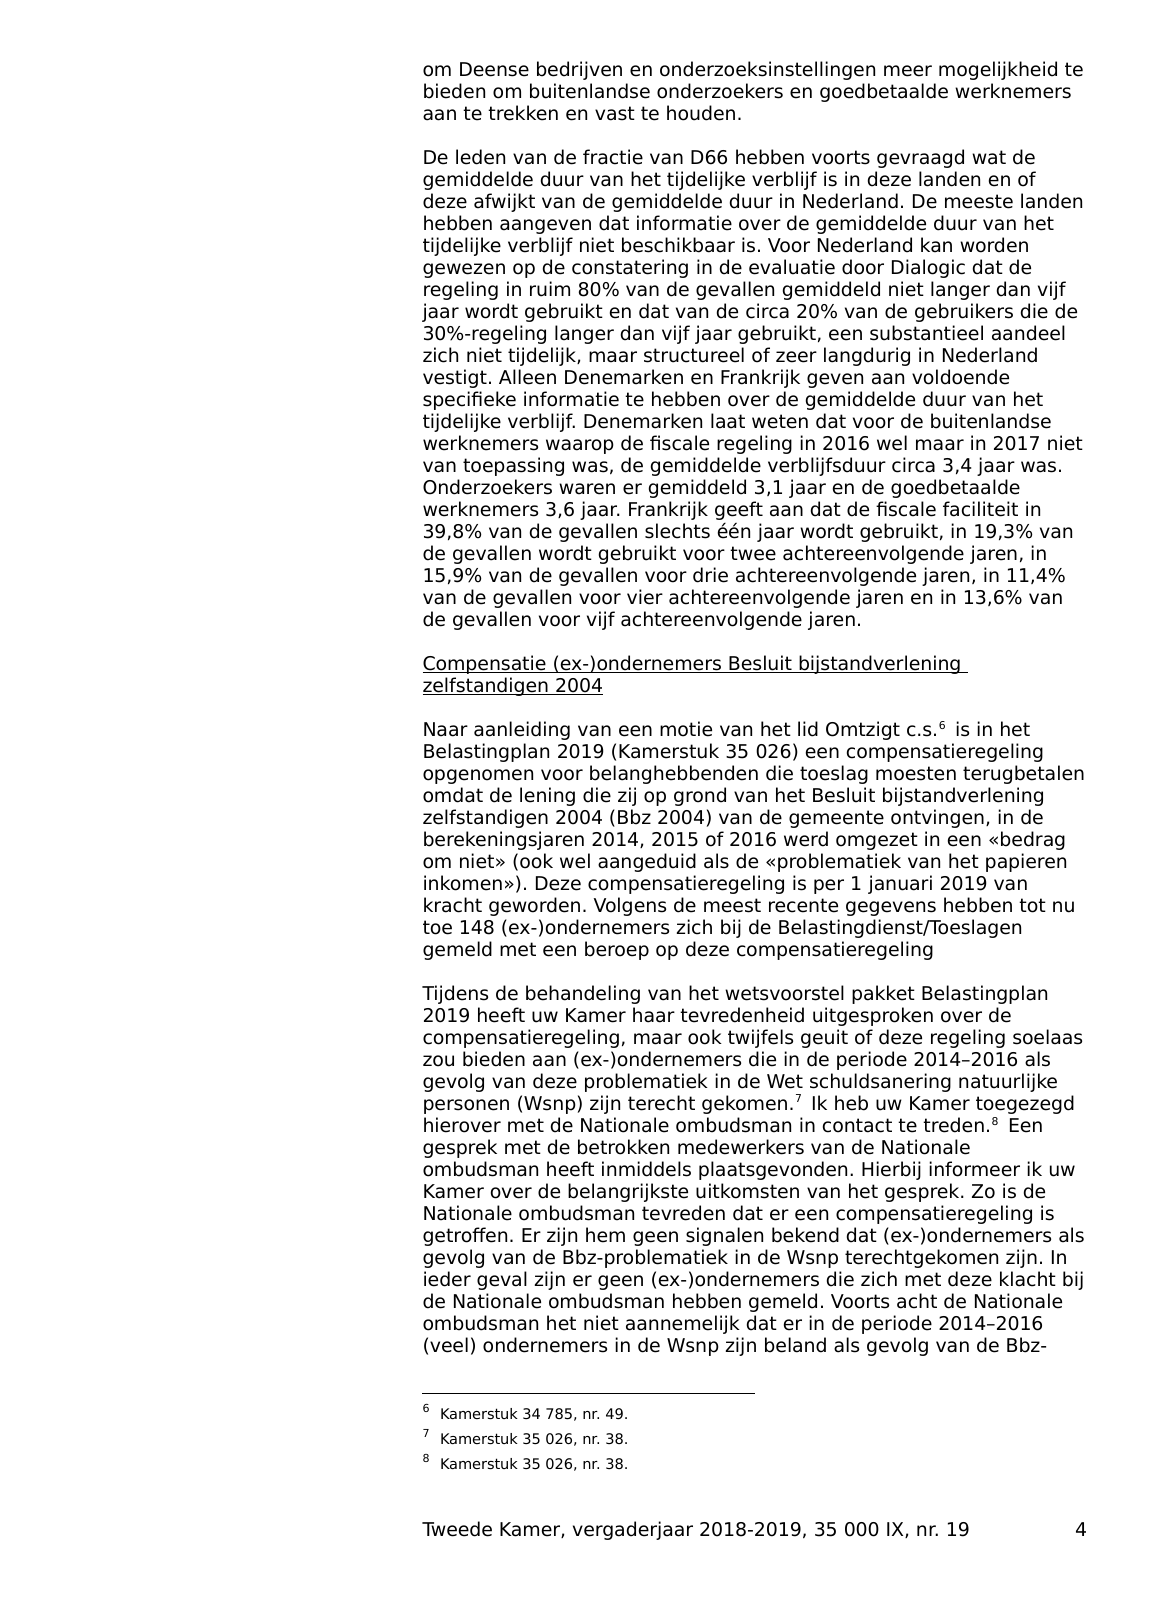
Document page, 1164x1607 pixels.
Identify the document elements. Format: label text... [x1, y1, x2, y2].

text De leden van de fractie van D66 hebben voorts gevraagd wat de gemiddelde duur van het tijdelijke verblijf is in deze landen en of deze afwijkt van de gemiddelde duur in Nederland. De meeste landen hebben aangeven dat informatie over de gemiddelde duur van het tijdelijke verblijf niet beschikbaar is. Voor Nederland kan worden gewezen op de constatering in de evaluatie door Dialogic dat de regeling in ruim 80% van de gevallen gemiddeld niet langer dan vijf jaar wordt gebruikt en dat van de circa 20% van de gebruikers die de 30%-regeling langer dan vijf jaar gebruikt, een substantieel aandeel zich niet tijdelijk, maar structureel of zeer langdurig in Nederland vestigt. Alleen Denemarken en Frankrijk geven aan voldoende specifieke informatie te hebben over de gemiddelde duur van het tijdelijke verblijf. Denemarken laat weten dat voor de buitenlandse werknemers waarop de fiscale regeling in 2016 wel maar in 2017 niet van toepassing was, de gemiddelde verblijfsduur circa 3,4 jaar was. Onderzoekers waren er gemiddeld 3,1 jaar en de goedbetaalde werknemers 3,6 jaar. Frankrijk geeft aan dat de fiscale faciliteit in 39,8% van de gevallen slechts één jaar wordt gebruikt, in 19,3% van de gevallen wordt gebruikt voor twee achtereenvolgende jaren, in 15,9% van de gevallen voor drie achtereenvolgende jaren, in 11,4% van de gevallen voor vier achtereenvolgende jaren en in 13,6% van de gevallen voor vijf achtereenvolgende jaren. [422, 147, 1087, 631]
text om Deense bedrijven en onderzoeksinstellingen meer mogelijkheid te bieden om buitenlandse onderzoekers en goedbetaalde werknemers aan te trekken en vast te houden. [422, 59, 1087, 125]
text Kamerstuk 34 785, nr. 49. [422, 1402, 1087, 1424]
text Kamerstuk 35 026, nr. 38. [422, 1427, 1087, 1449]
text Tijdens de behandeling van het wetsvoorstel pakket Belastingplan 2019 heeft uw Kamer haar tevredenheid uitgesproken over de compensatieregeling, maar ook twijfels geuit of deze regeling soelaas zou bieden aan (ex-)ondernemers die in de periode 2014–2016 als gevolg van deze problematiek in de Wet schuldsanering natuurlijke personen (Wsnp) zijn terecht gekomen. Ik heb uw Kamer toegezegd hierover met de Nationale ombudsman in contact te treden. Een gesprek met de betrokken medewerkers van de Nationale ombudsman heeft inmiddels plaatsgevonden. Hierbij informeer ik uw Kamer over de belangrijkste uitkomsten van het gesprek. Zo is de Nationale ombudsman tevreden dat er een compensatieregeling is getroffen. Er zijn hem geen signalen bekend dat (ex-)ondernemers als gevolg van de Bbz-problematiek in de Wsnp terechtgekomen zijn. In ieder geval zijn er geen (ex-)ondernemers die zich met deze klacht bij de Nationale ombudsman hebben gemeld. Voorts acht de Nationale ombudsman het niet aannemelijk dat er in de periode 2014–2016 (veel) ondernemers in de Wsnp zijn beland als gevolg van de Bbz- [422, 983, 1087, 1357]
text Naar aanleiding van een motie van het lid Omtzigt c.s. is in het Belastingplan 2019 (Kamerstuk 35 026) een compensatieregeling opgenomen voor belanghebbenden die toeslag moesten terugbetalen omdat de lening die zij op grond van het Besluit bijstandverlening zelfstandigen 2004 (Bbz 2004) van de gemeente ontvingen, in de berekeningsjaren 2014, 2015 of 2016 werd omgezet in een «bedrag om niet» (ook wel aangeduid als de «problematiek van het papieren inkomen»). Deze compensatieregeling is per 1 januari 2019 van kracht geworden. Volgens de meest recente gegevens hebben tot nu toe 148 (ex-)ondernemers zich bij de Belastingdienst/Toeslagen gemeld met een beroep op deze compensatieregeling [422, 719, 1087, 961]
text Kamerstuk 35 026, nr. 38. [422, 1452, 1087, 1474]
subtitle Compensatie (ex-)ondernemers Besluit bijstandverlening zelfstandigen 2004 [422, 653, 1087, 697]
